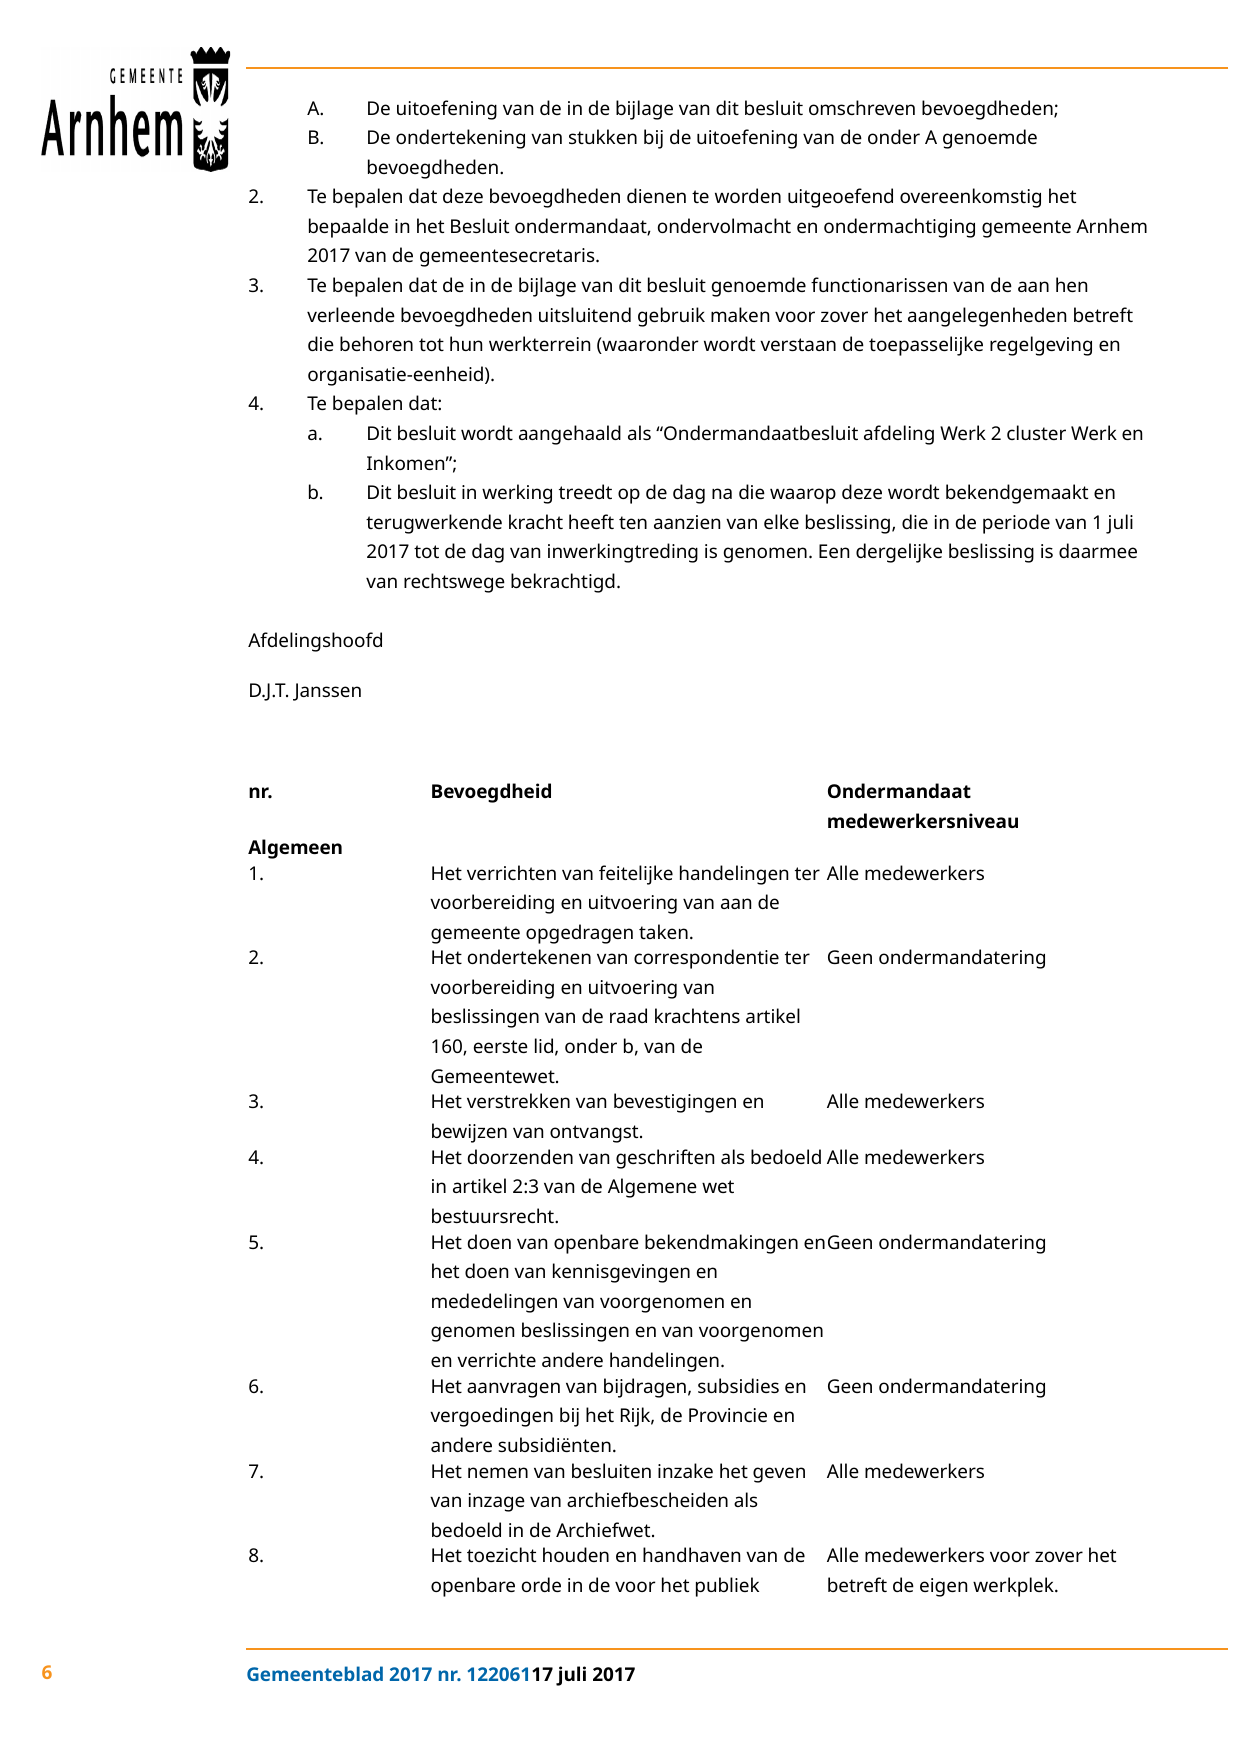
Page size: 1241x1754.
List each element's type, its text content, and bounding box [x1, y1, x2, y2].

table_cell 7. [248, 1458, 430, 1543]
table_cell Geen ondermandatering [827, 1373, 1152, 1458]
table_cell Alle medewerkers [827, 1089, 1152, 1144]
list Te bepalen dat: [248, 391, 1152, 416]
table_cell 4. [248, 1144, 430, 1229]
table_cell Geen ondermandatering [827, 1229, 1152, 1373]
table_cell Het doorzenden van geschriften als bedoeld in artikel 2:3 van de Algemene wet bestuursrecht. [430, 1144, 827, 1229]
table_cell 2. [248, 945, 430, 1089]
list Te bepalen dat de in de bijlage van dit besluit genoemde functionarissen van de aan hen verleende bevoegdheden uitsluitend gebruik maken voor zover het aangelegenheden betreft die behoren tot hun werkterrein (waaronder wordt verstaan de toepasselijke regelgeving en organisatie-eenheid). [248, 272, 1152, 387]
table_cell Alle medewerkers [827, 1144, 1152, 1229]
table_cell 3. [248, 1089, 430, 1144]
text D.J.T. Janssen [248, 678, 1152, 703]
table_cell Alle medewerkers voor zover het betreft de eigen werkplek. [827, 1543, 1152, 1598]
table_header Bevoegdheid [430, 779, 827, 834]
table_cell Het verstrekken van bevestigingen en bewijzen van ontvangst. [430, 1089, 827, 1144]
list De uitoefening van de in de bijlage van dit besluit omschreven bevoegdheden; [307, 95, 1152, 121]
table_cell 6. [248, 1373, 430, 1458]
picture [41, 47, 231, 172]
list Dit besluit in werking treedt op de dag na die waarop deze wordt bekendgemaakt en terugwerkende kracht heeft ten aanzien van elke beslissing, die in de periode van 1 juli 2017 tot de dag van inwerkingtreding is genomen. Een dergelijke beslissing is daarmee van rechtswege bekrachtigd. [307, 479, 1152, 594]
table_cell Het ondertekenen van correspondentie ter voorbereiding en uitvoering van beslissingen van de raad krachtens artikel 160, eerste lid, onder b, van de Gemeentewet. [430, 945, 827, 1089]
list De ondertekening van stukken bij de uitoefening van de onder A genoemde bevoegdheden. [307, 124, 1152, 180]
table_header nr. [248, 779, 430, 834]
table_cell 8. [248, 1543, 430, 1598]
table_cell 1. [248, 860, 430, 944]
table_cell Alle medewerkers [827, 860, 1152, 944]
table_cell Het aanvragen van bijdragen, subsidies en vergoedingen bij het Rijk, de Provincie en andere subsidiënten. [430, 1373, 827, 1458]
list Te bepalen dat deze bevoegdheden dienen te worden uitgeoefend overeenkomstig het bepaalde in het Besluit ondermandaat, ondervolmacht en ondermachtiging gemeente Arnhem 2017 van de gemeentesecretaris. [248, 183, 1152, 268]
table_cell Geen ondermandatering [827, 945, 1152, 1089]
table_cell 5. [248, 1229, 430, 1373]
table_cell Alle medewerkers [827, 1458, 1152, 1543]
table_header Ondermandaat medewerkersniveau [827, 779, 1152, 834]
table_cell Het nemen van besluiten inzake het geven van inzage van archiefbescheiden als bedoeld in de Archiefwet. [430, 1458, 827, 1543]
table_cell Algemeen [248, 834, 1152, 860]
list Dit besluit wordt aangehaald als “Ondermandaatbesluit afdeling Werk 2 cluster Werk en Inkomen”; [307, 420, 1152, 476]
table_cell Het doen van openbare bekendmakingen en het doen van kennisgevingen en mededelingen van voorgenomen en genomen beslissingen en van voorgenomen en verrichte andere handelingen. [430, 1229, 827, 1373]
table_cell Het toezicht houden en handhaven van de openbare orde in de voor het publiek [430, 1543, 827, 1598]
text Afdelingshoofd [248, 627, 1152, 653]
table_cell Het verrichten van feitelijke handelingen ter voorbereiding en uitvoering van aan de gemeente opgedragen taken. [430, 860, 827, 944]
